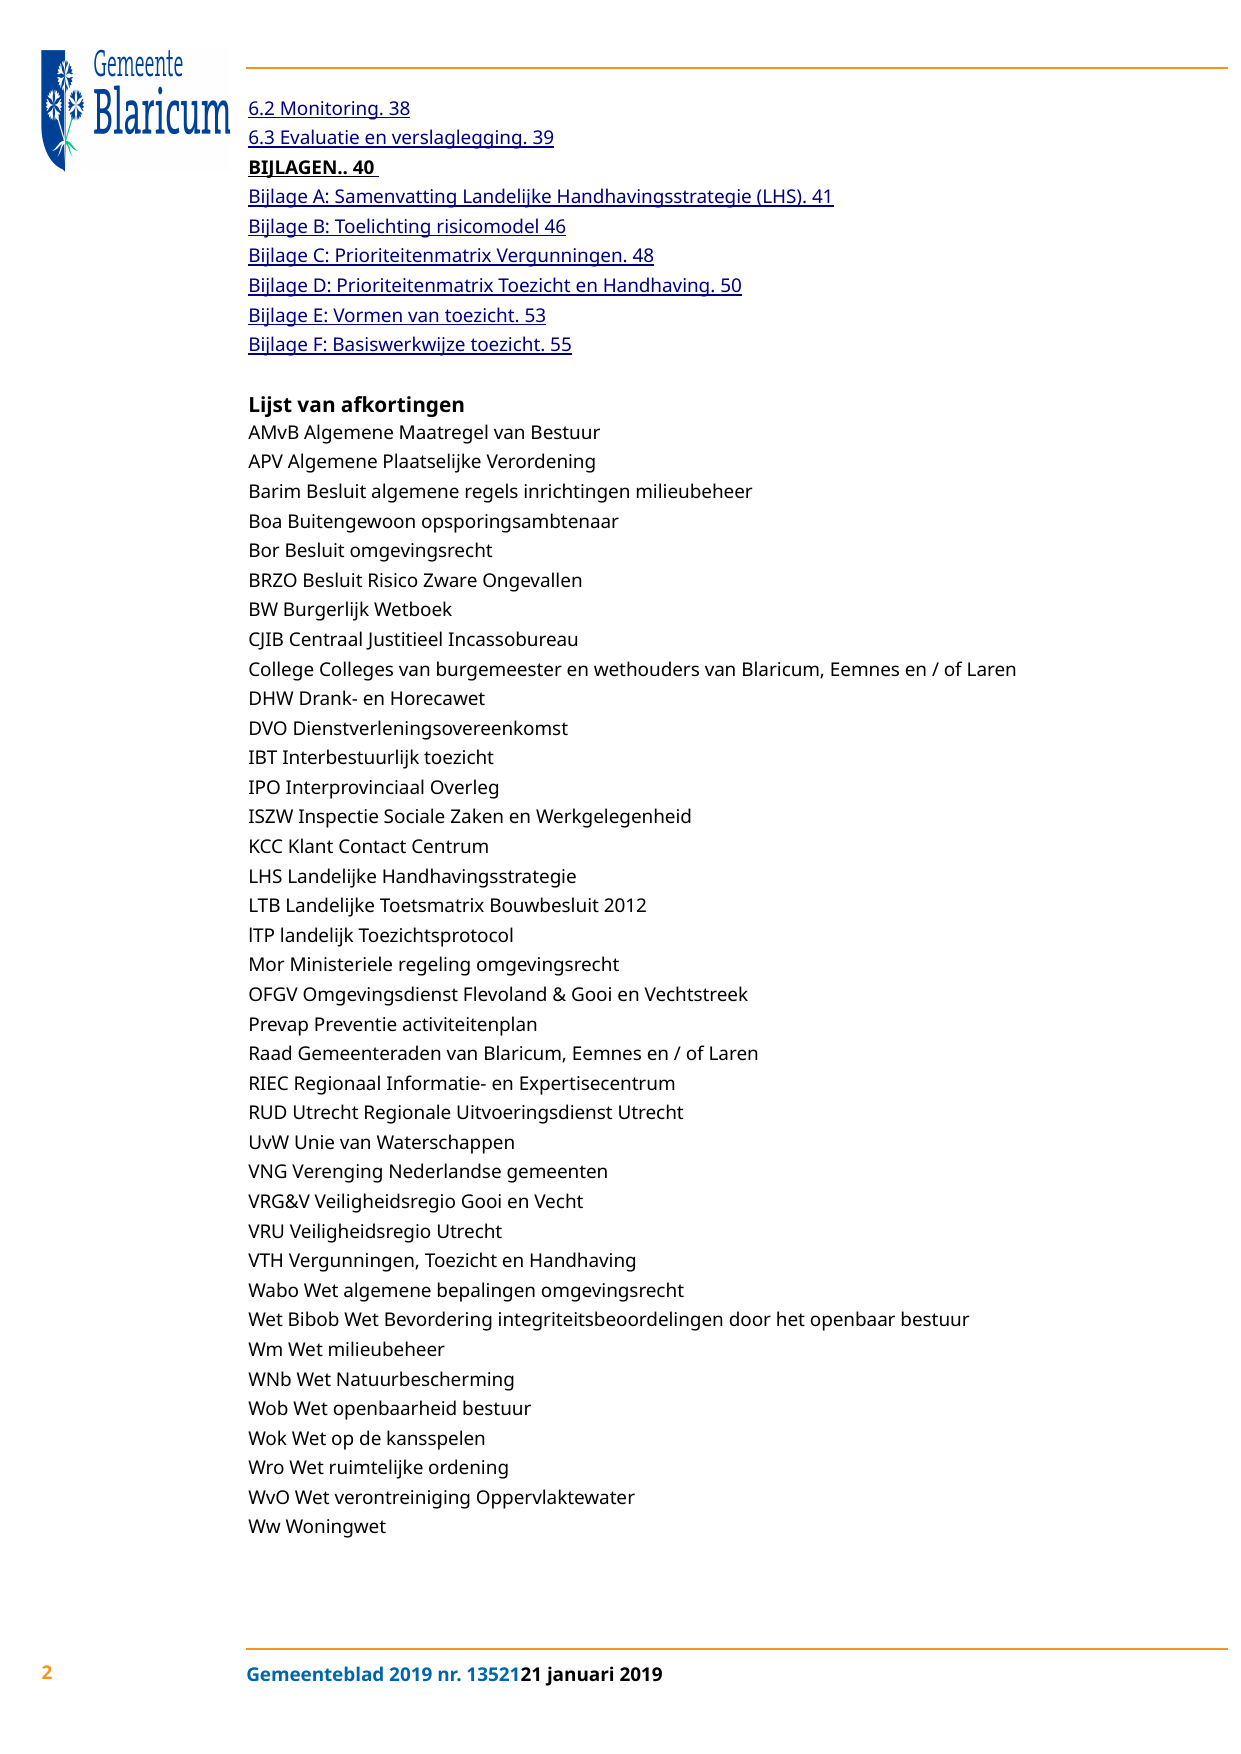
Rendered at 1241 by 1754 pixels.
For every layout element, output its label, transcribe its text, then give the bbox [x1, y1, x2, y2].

text LHS Landelijke Handhavingsstrategie [248, 863, 1152, 888]
text Bor Besluit omgevingsrecht [248, 537, 1152, 563]
text Raad Gemeenteraden van Blaricum, Eemnes en / of Laren [248, 1040, 1152, 1066]
text KCC Klant Contact Centrum [248, 833, 1152, 859]
text AMvB Algemene Maatregel van Bestuur [248, 419, 1152, 445]
text BW Burgerlijk Wetboek [248, 597, 1152, 622]
text BRZO Besluit Risico Zware Ongevallen [248, 567, 1152, 593]
text APV Algemene Plaatselijke Verordening [248, 449, 1152, 474]
text 6.2 Monitoring. 38 [248, 95, 1152, 121]
text Mor Ministeriele regeling omgevingsrecht [248, 952, 1152, 977]
text Prevap Preventie activiteitenplan [248, 1011, 1152, 1036]
text Wob Wet openbaarheid bestuur [248, 1395, 1152, 1421]
text Bijlage E: Vormen van toezicht. 53 [248, 302, 1152, 328]
text OFGV Omgevingsdienst Flevoland & Gooi en Vechtstreek [248, 981, 1152, 1007]
text Ww Woningwet [248, 1514, 1152, 1539]
text VTH Vergunningen, Toezicht en Handhaving [248, 1247, 1152, 1273]
text Bijlage B: Toelichting risicomodel 46 [248, 213, 1152, 239]
text Wok Wet op de kansspelen [248, 1425, 1152, 1451]
text ISZW Inspectie Sociale Zaken en Werkgelegenheid [248, 804, 1152, 829]
text VRU Veiligheidsregio Utrecht [248, 1218, 1152, 1243]
text Bijlage F: Basiswerkwijze toezicht. 55 [248, 331, 1152, 357]
text Bijlage D: Prioriteitenmatrix Toezicht en Handhaving. 50 [248, 272, 1152, 298]
text lTP landelijk Toezichtsprotocol [248, 922, 1152, 948]
text 6.3 Evaluatie en verslaglegging. 39 [248, 124, 1152, 150]
text Wabo Wet algemene bepalingen omgevingsrecht [248, 1277, 1152, 1303]
text WvO Wet verontreiniging Oppervlaktewater [248, 1484, 1152, 1510]
text Lijst van afkortingen [248, 391, 1152, 419]
text Wet Bibob Wet Bevordering integriteitsbeoordelingen door het openbaar bestuur [248, 1307, 1152, 1332]
text UvW Unie van Waterschappen [248, 1129, 1152, 1155]
text Wro Wet ruimtelijke ordening [248, 1454, 1152, 1480]
text Bijlage A: Samenvatting Landelijke Handhavingsstrategie (LHS). 41 [248, 183, 1152, 209]
text RUD Utrecht Regionale Uitvoeringsdienst Utrecht [248, 1099, 1152, 1125]
text RIEC Regionaal Informatie- en Expertisecentrum [248, 1070, 1152, 1096]
text DHW Drank- en Horecawet [248, 685, 1152, 711]
text LTB Landelijke Toetsmatrix Bouwbesluit 2012 [248, 892, 1152, 918]
picture [41, 47, 231, 172]
text BIJLAGEN.. 40 [248, 154, 1152, 180]
text VRG&V Veiligheidsregio Gooi en Vecht [248, 1188, 1152, 1214]
text CJIB Centraal Justitieel Incassobureau [248, 626, 1152, 652]
text IPO Interprovinciaal Overleg [248, 774, 1152, 800]
text Bijlage C: Prioriteitenmatrix Vergunningen. 48 [248, 243, 1152, 268]
text IBT Interbestuurlijk toezicht [248, 744, 1152, 770]
text Wm Wet milieubeheer [248, 1336, 1152, 1362]
text WNb Wet Natuurbescherming [248, 1366, 1152, 1391]
text DVO Dienstverleningsovereenkomst [248, 715, 1152, 741]
text Boa Buitengewoon opsporingsambtenaar [248, 508, 1152, 533]
text VNG Verenging Nederlandse gemeenten [248, 1159, 1152, 1184]
text College Colleges van burgemeester en wethouders van Blaricum, Eemnes en / of Laren [248, 656, 1152, 681]
text Barim Besluit algemene regels inrichtingen milieubeheer [248, 478, 1152, 504]
